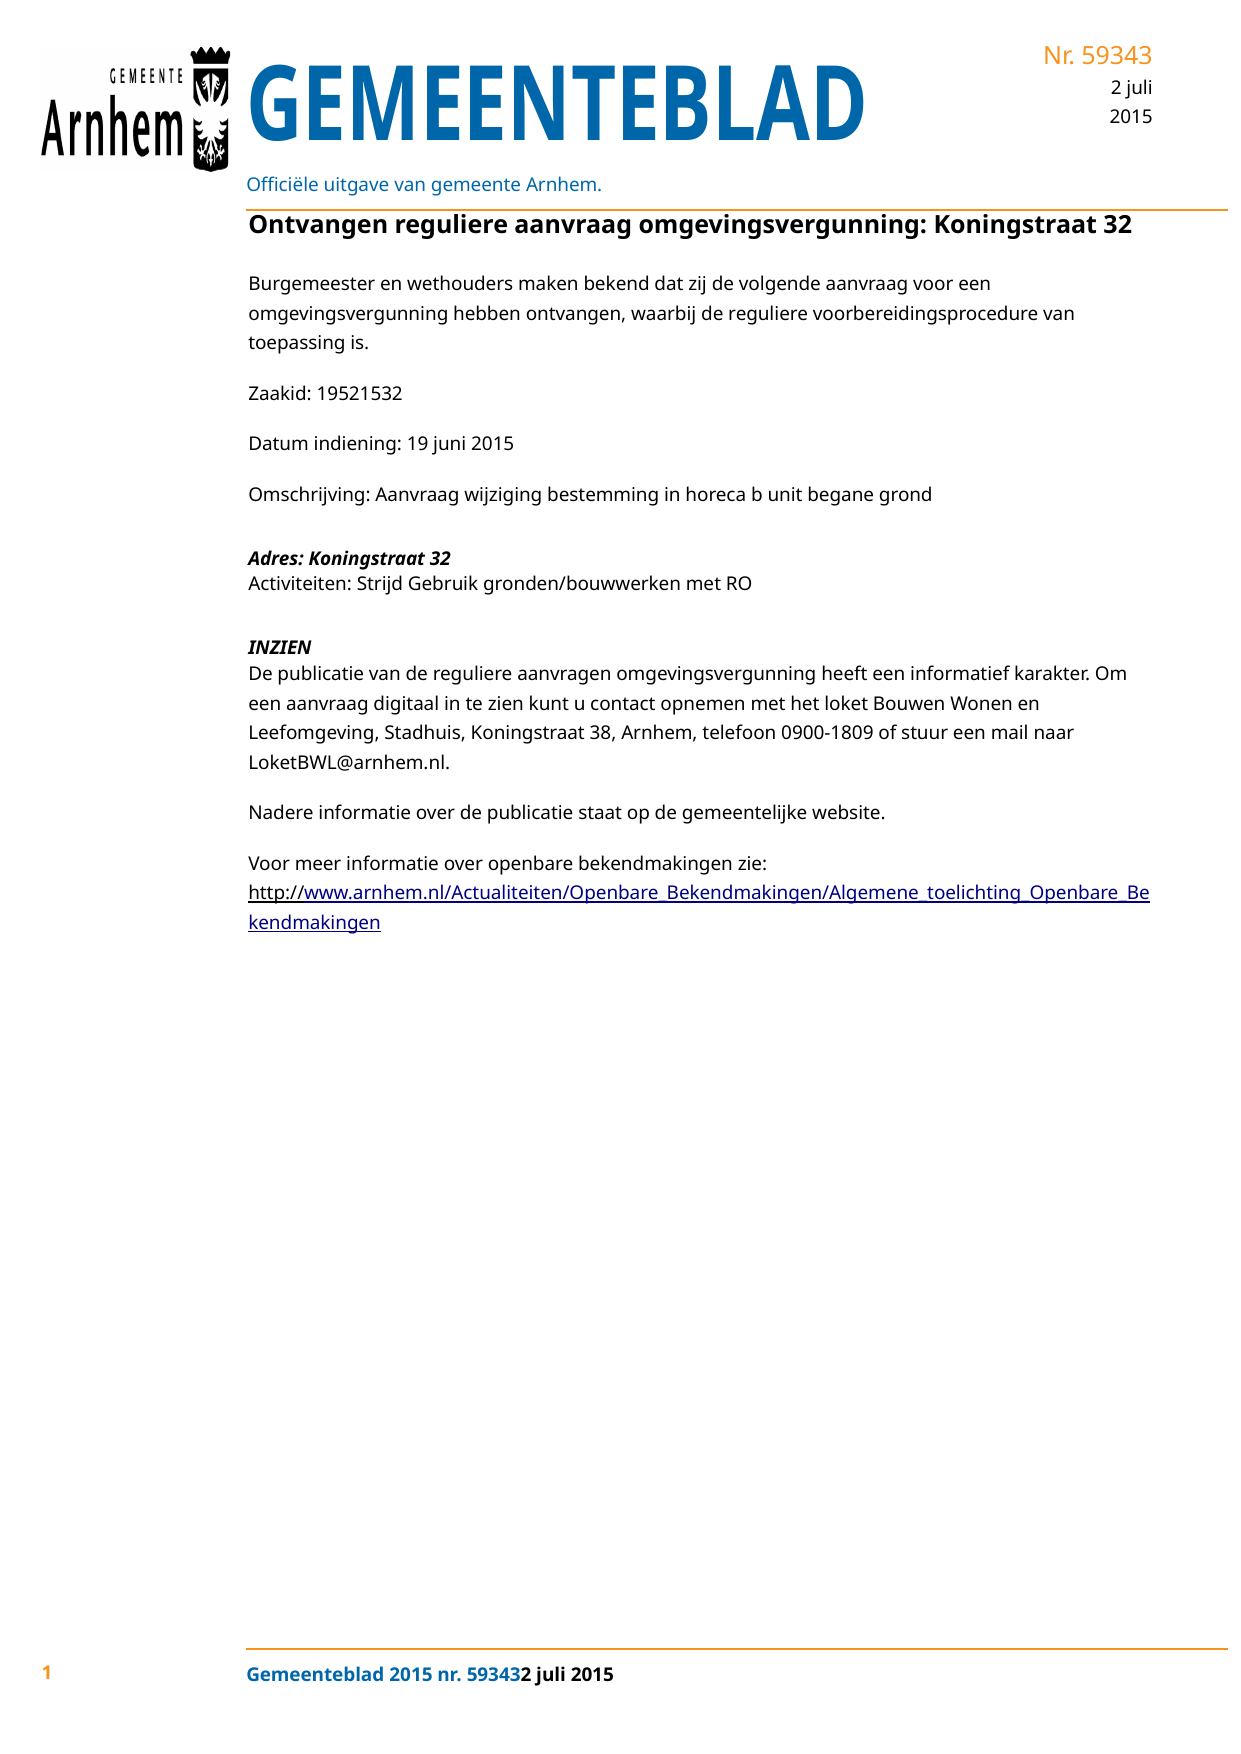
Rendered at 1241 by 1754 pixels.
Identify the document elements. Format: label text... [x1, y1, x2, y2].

text INZIEN [248, 634, 1152, 660]
text Nadere informatie over de publicatie staat op de gemeentelijke website. [248, 799, 1152, 825]
text Voor meer informatie over openbare bekendmakingen zie: http://www.arnhem.nl/Actualiteiten/Openbare_Bekendmakingen/Algemene_toelichting_Openbare_Bekendmakingen [248, 850, 1152, 934]
text Adres: Koningstraat 32 [248, 545, 1152, 570]
picture [41, 47, 231, 172]
text Burgemeester en wethouders maken bekend dat zij de volgende aanvraag voor een omgevingsvergunning hebben ontvangen, waarbij de reguliere voorbereidingsprocedure van toepassing is. [248, 270, 1152, 355]
text Activiteiten: Strijd Gebruik gronden/bouwwerken met RO [248, 570, 1152, 596]
text Zaakid: 19521532 [248, 380, 1152, 406]
text Omschrijving: Aanvraag wijziging bestemming in horeca b unit begane grond [248, 481, 1152, 506]
text Datum indiening: 19 juni 2015 [248, 430, 1152, 456]
text De publicatie van de reguliere aanvragen omgevingsvergunning heeft een informatief karakter. Om een aanvraag digitaal in te zien kunt u contact opnemen met het loket Bouwen Wonen en Leefomgeving, Stadhuis, Koningstraat 38, Arnhem, telefoon 0900-1809 of stuur een mail naar LoketBWL@arnhem.nl. [248, 660, 1152, 774]
text Ontvangen reguliere aanvraag omgevingsvergunning: Koningstraat 32 [248, 211, 1152, 241]
